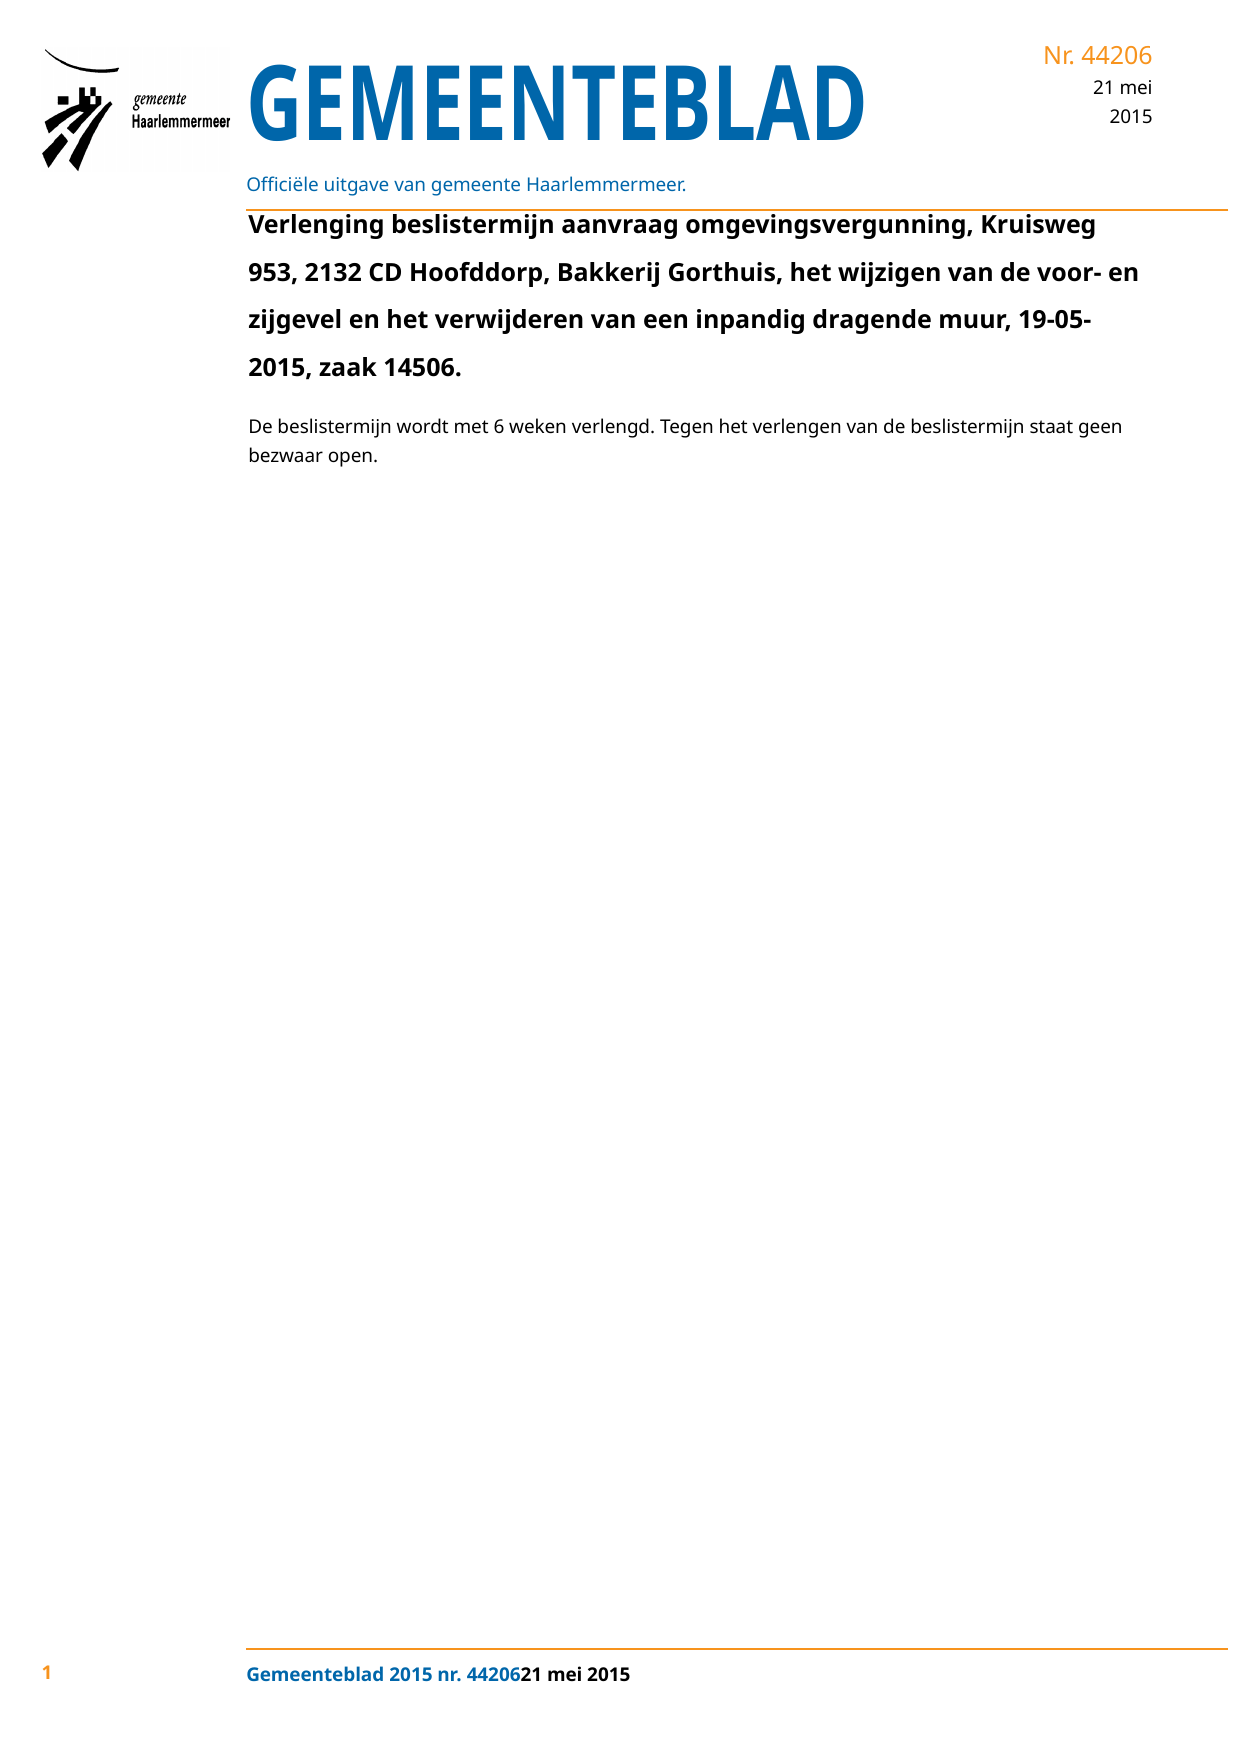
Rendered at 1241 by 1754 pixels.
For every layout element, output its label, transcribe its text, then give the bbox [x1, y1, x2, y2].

picture [41, 47, 231, 172]
text Verlenging beslistermijn aanvraag omgevingsvergunning, Kruisweg 953, 2132 CD Hoofddorp, Bakkerij Gorthuis, het wijzigen van de voor- en zijgevel en het verwijderen van een inpandig dragende muur, 19-05-2015, zaak 14506. [248, 211, 1152, 384]
text De beslistermijn wordt met 6 weken verlengd. Tegen het verlengen van de beslistermijn staat geen bezwaar open. [248, 413, 1152, 468]
